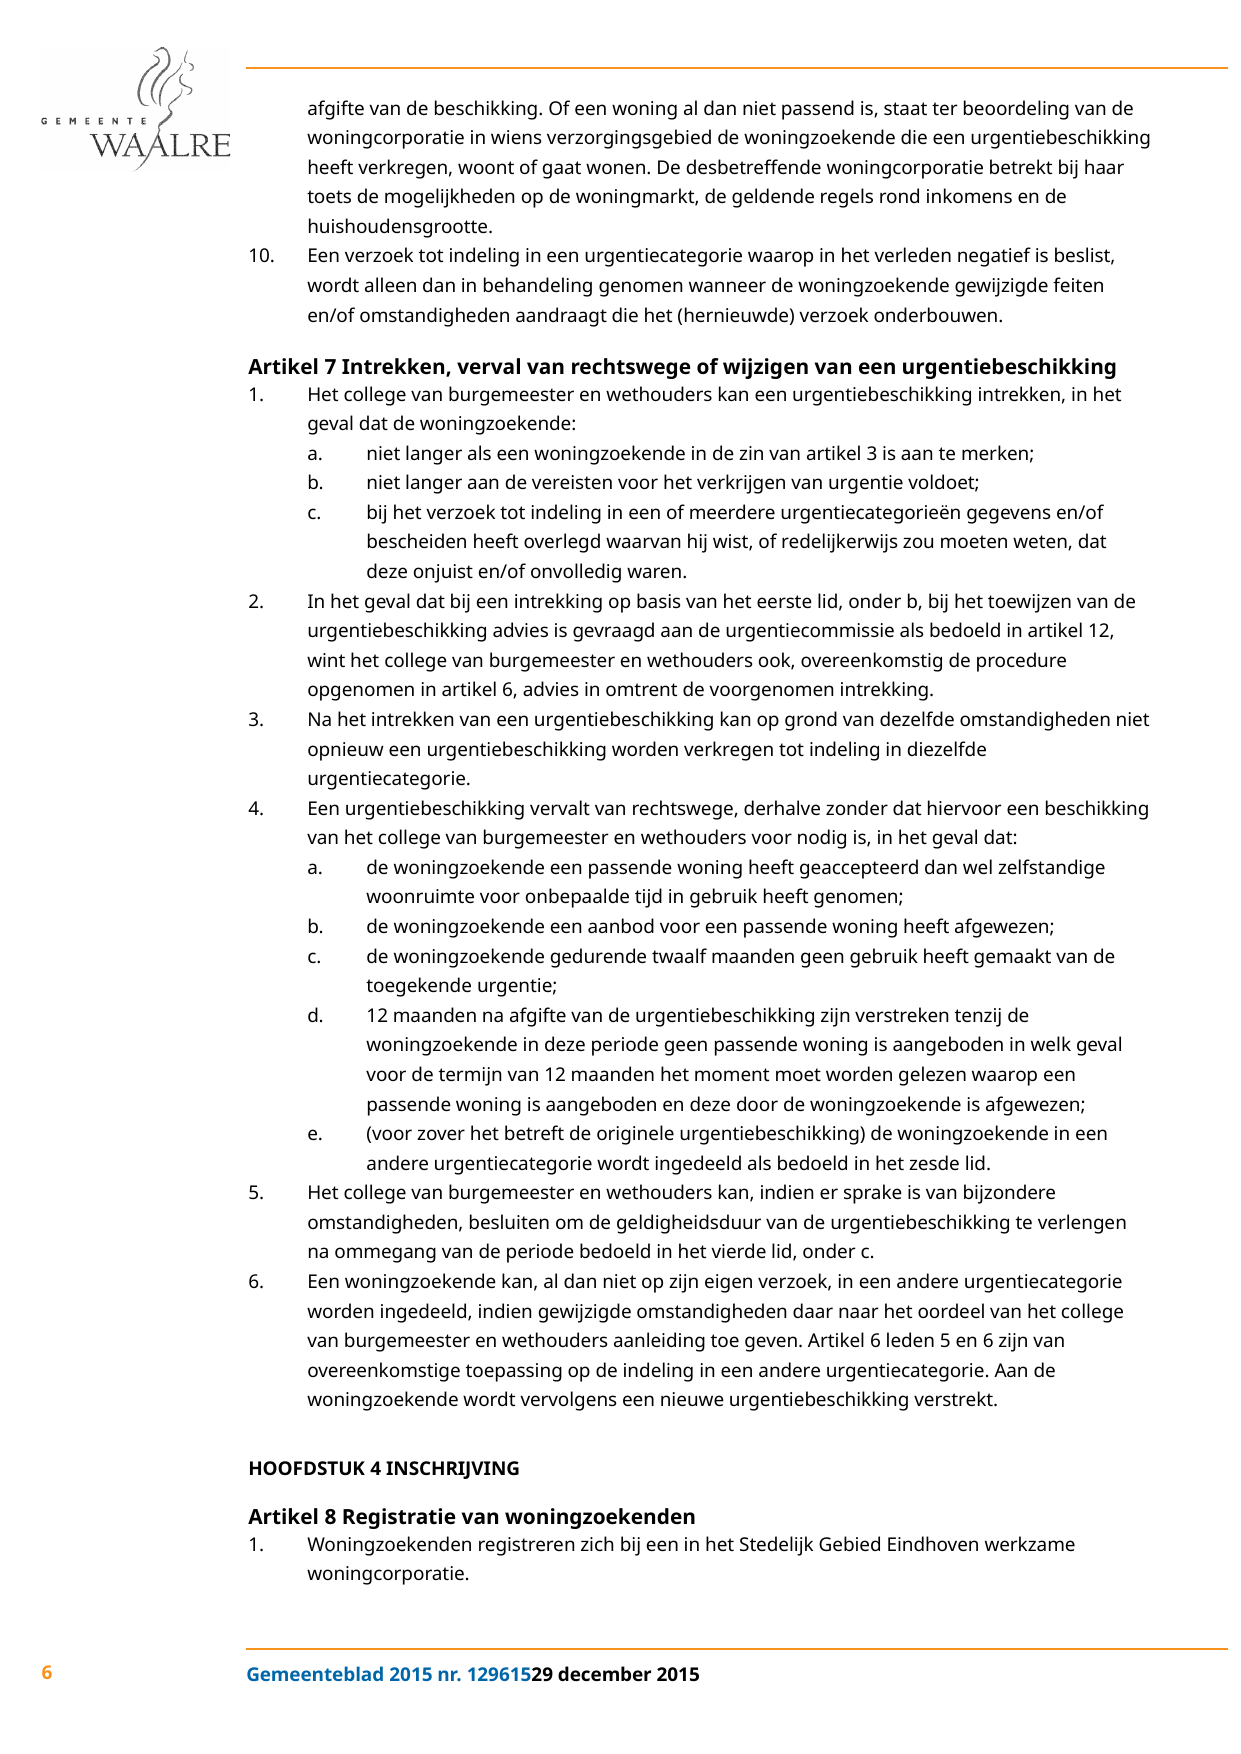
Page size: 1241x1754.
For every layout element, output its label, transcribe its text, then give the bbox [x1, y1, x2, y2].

list Na het intrekken van een urgentiebeschikking kan op grond van dezelfde omstandigheden niet opnieuw een urgentiebeschikking worden verkregen tot indeling in diezelfde urgentiecategorie. [248, 706, 1152, 791]
list 12 maanden na afgifte van de urgentiebeschikking zijn verstreken tenzij de woningzoekende in deze periode geen passende woning is aangeboden in welk geval voor de termijn van 12 maanden het moment moet worden gelezen waarop een passende woning is aangeboden en deze door de woningzoekende is afgewezen; [307, 1002, 1152, 1116]
list Een verzoek tot indeling in een urgentiecategorie waarop in het verleden negatief is beslist, wordt alleen dan in behandeling genomen wanneer de woningzoekende gewijzigde feiten en/of omstandigheden aandraagt die het (hernieuwde) verzoek onderbouwen. [248, 243, 1152, 328]
list Een woningzoekende kan, al dan niet op zijn eigen verzoek, in een andere urgentiecategorie worden ingedeeld, indien gewijzigde omstandigheden daar naar het oordeel van het college van burgemeester en wethouders aanleiding toe geven. Artikel 6 leden 5 en 6 zijn van overeenkomstige toepassing op de indeling in een andere urgentiecategorie. Aan de woningzoekende wordt vervolgens een nieuwe urgentiebeschikking verstrekt. [248, 1268, 1152, 1412]
list afgifte van de beschikking. Of een woning al dan niet passend is, staat ter beoordeling van de woningcorporatie in wiens verzorgingsgebied de woningzoekende die een urgentiebeschikking heeft verkregen, woont of gaat wonen. De desbetreffende woningcorporatie betrekt bij haar toets de mogelijkheden op de woningmarkt, de geldende regels rond inkomens en de huishoudensgrootte. [248, 95, 1152, 239]
list de woningzoekende gedurende twaalf maanden geen gebruik heeft gemaakt van de toegekende urgentie; [307, 943, 1152, 998]
list bij het verzoek tot indeling in een of meerdere urgentiecategorieën gegevens en/of bescheiden heeft overlegd waarvan hij wist, of redelijkerwijs zou moeten weten, dat deze onjuist en/of onvolledig waren. [307, 499, 1152, 584]
list niet langer aan de vereisten voor het verkrijgen van urgentie voldoet; [307, 469, 1152, 495]
list Het college van burgemeester en wethouders kan een urgentiebeschikking intrekken, in het geval dat de woningzoekende: [248, 381, 1152, 436]
text Artikel 7 Intrekken, verval van rechtswege of wijzigen van een urgentiebeschikking [248, 352, 1152, 381]
list de woningzoekende een aanbod voor een passende woning heeft afgewezen; [307, 913, 1152, 939]
text HOOFDSTUK 4 INSCHRIJVING [248, 1453, 1152, 1481]
list niet langer als een woningzoekende in de zin van artikel 3 is aan te merken; [307, 440, 1152, 466]
picture [41, 47, 231, 172]
list Het college van burgemeester en wethouders kan, indien er sprake is van bijzondere omstandigheden, besluiten om de geldigheidsduur van de urgentiebeschikking te verlengen na ommegang van de periode bedoeld in het vierde lid, onder c. [248, 1179, 1152, 1264]
list Een urgentiebeschikking vervalt van rechtswege, derhalve zonder dat hiervoor een beschikking van het college van burgemeester en wethouders voor nodig is, in het geval dat: [248, 795, 1152, 850]
list In het geval dat bij een intrekking op basis van het eerste lid, onder b, bij het toewijzen van de urgentiebeschikking advies is gevraagd aan de urgentiecommissie als bedoeld in artikel 12, wint het college van burgemeester en wethouders ook, overeenkomstig de procedure opgenomen in artikel 6, advies in omtrent de voorgenomen intrekking. [248, 588, 1152, 702]
list Woningzoekenden registreren zich bij een in het Stedelijk Gebied Eindhoven werkzame woningcorporatie. [248, 1531, 1152, 1586]
text Artikel 8 Registratie van woningzoekenden [248, 1502, 1152, 1531]
list de woningzoekende een passende woning heeft geaccepteerd dan wel zelfstandige woonruimte voor onbepaalde tijd in gebruik heeft genomen; [307, 854, 1152, 909]
list (voor zover het betreft de originele urgentiebeschikking) de woningzoekende in een andere urgentiecategorie wordt ingedeeld als bedoeld in het zesde lid. [307, 1120, 1152, 1176]
